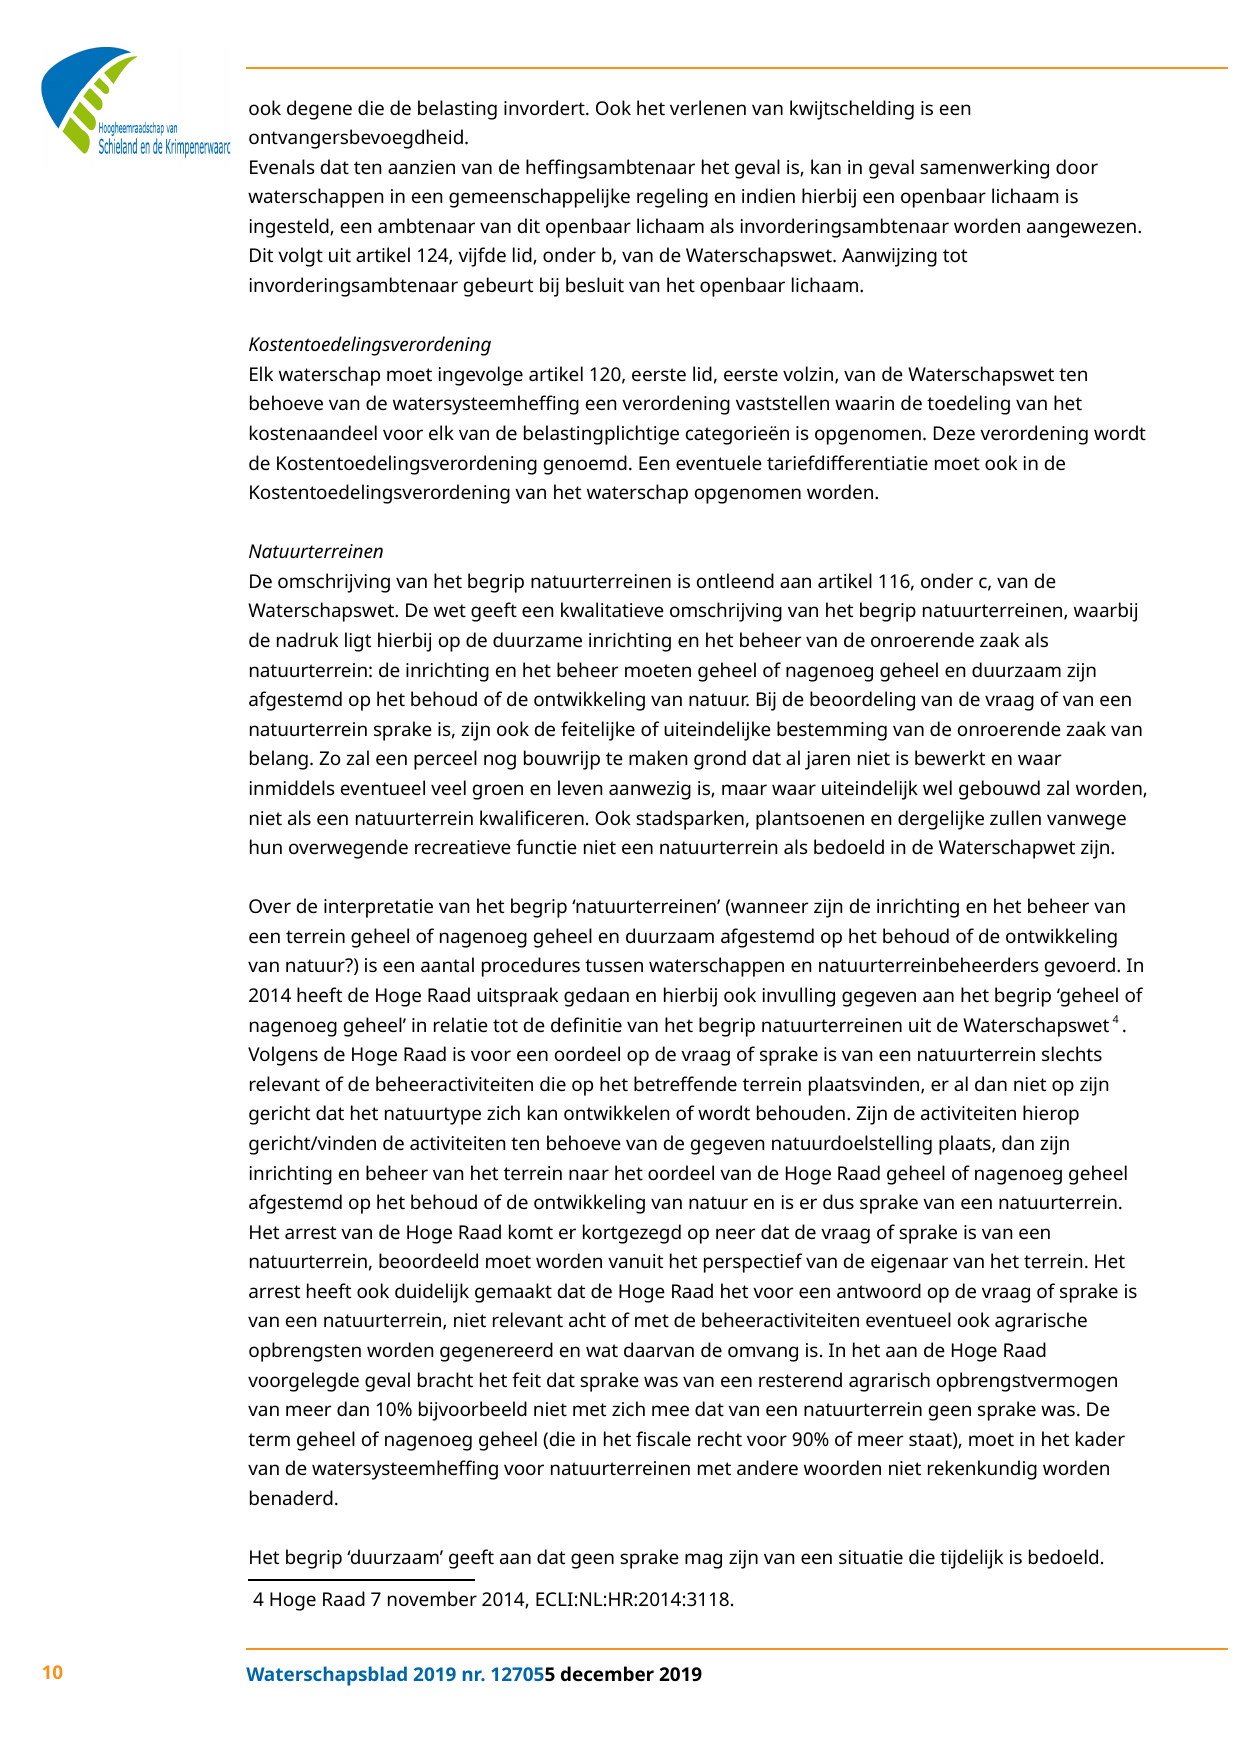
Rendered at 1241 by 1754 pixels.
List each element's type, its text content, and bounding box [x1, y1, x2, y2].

text Het begrip ‘duurzaam’ geeft aan dat geen sprake mag zijn van een situatie die tijdelijk is bedoeld. [248, 1544, 1152, 1570]
text Evenals dat ten aanzien van de heffingsambtenaar het geval is, kan in geval samenwerking door waterschappen in een gemeenschappelijke regeling en indien hierbij een openbaar lichaam is ingesteld, een ambtenaar van dit openbaar lichaam als invorderingsambtenaar worden aangewezen. Dit volgt uit artikel 124, vijfde lid, onder b, van de Waterschapswet. Aanwijzing tot invorderingsambtenaar gebeurt bij besluit van het openbaar lichaam. [248, 154, 1152, 298]
text Hoge Raad 7 november 2014, ECLI:NL:HR:2014:3118. [248, 1586, 1152, 1612]
text De omschrijving van het begrip natuurterreinen is ontleend aan artikel 116, onder c, van de Waterschapswet. De wet geeft een kwalitatieve omschrijving van het begrip natuurterreinen, waarbij de nadruk ligt hierbij op de duurzame inrichting en het beheer van de onroerende zaak als natuurterrein: de inrichting en het beheer moeten geheel of nagenoeg geheel en duurzaam zijn afgestemd op het behoud of de ontwikkeling van natuur. Bij de beoordeling van de vraag of van een natuurterrein sprake is, zijn ook de feitelijke of uiteindelijke bestemming van de onroerende zaak van belang. Zo zal een perceel nog bouwrijp te maken grond dat al jaren niet is bewerkt en waar inmiddels eventueel veel groen en leven aanwezig is, maar waar uiteindelijk wel gebouwd zal worden, niet als een natuurterrein kwalificeren. Ook stadsparken, plantsoenen en dergelijke zullen vanwege hun overwegende recreatieve functie niet een natuurterrein als bedoeld in de Waterschapwet zijn. [248, 568, 1152, 860]
text Over de interpretatie van het begrip ‘natuurterreinen’ (wanneer zijn de inrichting en het beheer van een terrein geheel of nagenoeg geheel en duurzaam afgestemd op het behoud of de ontwikkeling van natuur?) is een aantal procedures tussen waterschappen en natuurterreinbeheerders gevoerd. In 2014 heeft de Hoge Raad uitspraak gedaan en hierbij ook invulling gegeven aan het begrip ‘geheel of nagenoeg geheel’ in relatie tot de definitie van het begrip natuurterreinen uit de Waterschapswet. Volgens de Hoge Raad is voor een oordeel op de vraag of sprake is van een natuurterrein slechts relevant of de beheeractiviteiten die op het betreffende terrein plaatsvinden, er al dan niet op zijn gericht dat het natuurtype zich kan ontwikkelen of wordt behouden. Zijn de activiteiten hierop gericht/vinden de activiteiten ten behoeve van de gegeven natuurdoelstelling plaats, dan zijn inrichting en beheer van het terrein naar het oordeel van de Hoge Raad geheel of nagenoeg geheel afgestemd op het behoud of de ontwikkeling van natuur en is er dus sprake van een natuurterrein. Het arrest van de Hoge Raad komt er kortgezegd op neer dat de vraag of sprake is van een natuurterrein, beoordeeld moet worden vanuit het perspectief van de eigenaar van het terrein. Het arrest heeft ook duidelijk gemaakt dat de Hoge Raad het voor een antwoord op de vraag of sprake is van een natuurterrein, niet relevant acht of met de beheeractiviteiten eventueel ook agrarische opbrengsten worden gegenereerd en wat daarvan de omvang is. In het aan de Hoge Raad voorgelegde geval bracht het feit dat sprake was van een resterend agrarisch opbrengstvermogen van meer dan 10% bijvoorbeeld niet met zich mee dat van een natuurterrein geen sprake was. De term geheel of nagenoeg geheel (die in het fiscale recht voor 90% of meer staat), moet in het kader van de watersysteemheffing voor natuurterreinen met andere woorden niet rekenkundig worden benaderd. [248, 893, 1152, 1511]
text ook degene die de belasting invordert. Ook het verlenen van kwijtschelding is een ontvangersbevoegdheid. [248, 95, 1152, 150]
text Elk waterschap moet ingevolge artikel 120, eerste lid, eerste volzin, van de Waterschapswet ten behoeve van de watersysteemheffing een verordening vaststellen waarin de toedeling van het kostenaandeel voor elk van de belastingplichtige categorieën is opgenomen. Deze verordening wordt de Kostentoedelingsverordening genoemd. Een eventuele tariefdifferentiatie moet ook in de Kostentoedelingsverordening van het waterschap opgenomen worden. [248, 361, 1152, 505]
text Natuurterreinen [248, 538, 1152, 564]
picture [41, 47, 231, 172]
text Kostentoedelingsverordening [248, 331, 1152, 357]
